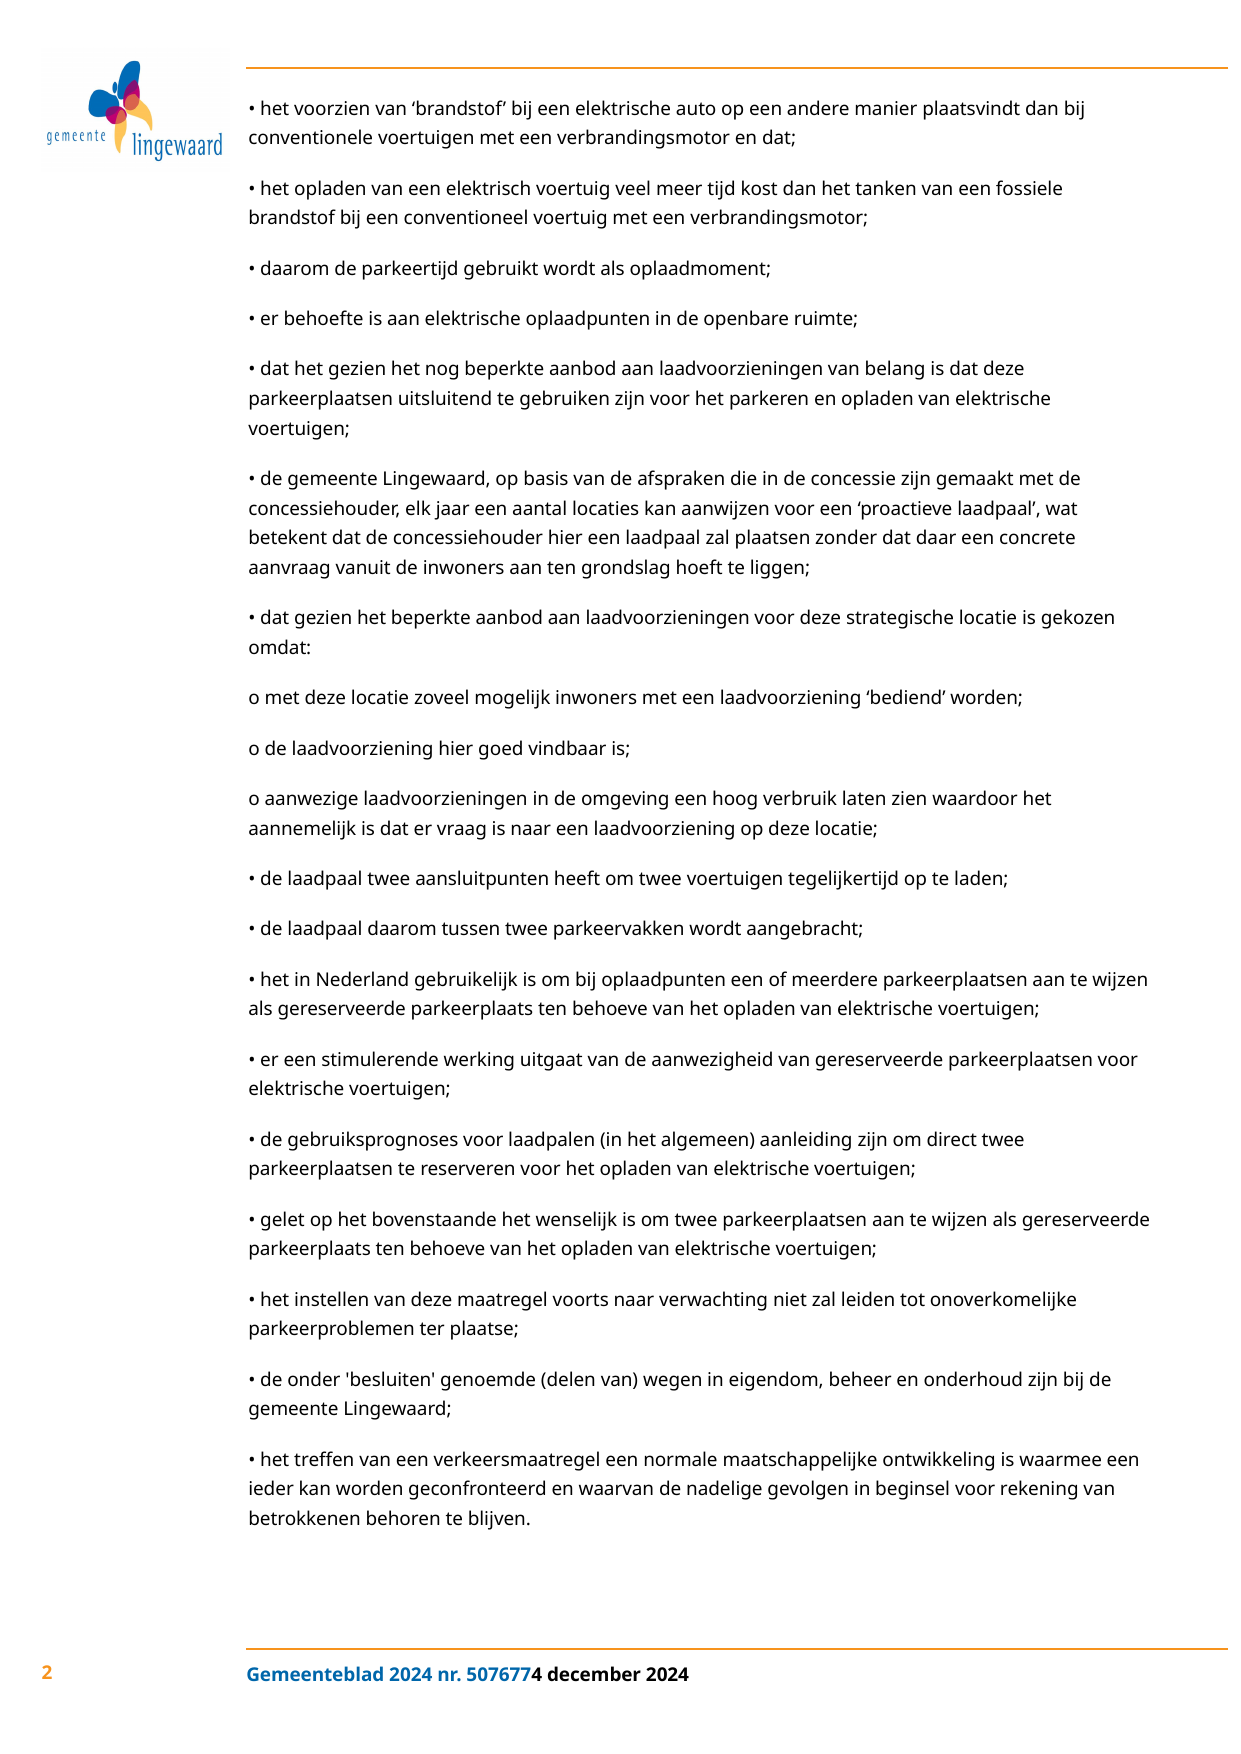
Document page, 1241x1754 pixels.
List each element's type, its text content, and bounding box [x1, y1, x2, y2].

text • gelet op het bovenstaande het wenselijk is om twee parkeerplaatsen aan te wijzen als gereserveerde parkeerplaats ten behoeve van het opladen van elektrische voertuigen; [248, 1206, 1152, 1261]
text • het treffen van een verkeersmaatregel een normale maatschappelijke ontwikkeling is waarmee een ieder kan worden geconfronteerd en waarvan de nadelige gevolgen in beginsel voor rekening van betrokkenen behoren te blijven. [248, 1446, 1152, 1531]
text o aanwezige laadvoorzieningen in de omgeving een hoog verbruik laten zien waardoor het aannemelijk is dat er vraag is naar een laadvoorziening op deze locatie; [248, 785, 1152, 841]
text • de gemeente Lingewaard, op basis van de afspraken die in de concessie zijn gemaakt met de concessiehouder, elk jaar een aantal locaties kan aanwijzen voor een ‘proactieve laadpaal’, wat betekent dat de concessiehouder hier een laadpaal zal plaatsen zonder dat daar een concrete aanvraag vanuit de inwoners aan ten grondslag hoeft te liggen; [248, 465, 1152, 580]
picture [41, 47, 231, 172]
text • het instellen van deze maatregel voorts naar verwachting niet zal leiden tot onoverkomelijke parkeerproblemen ter plaatse; [248, 1286, 1152, 1341]
text • de onder 'besluiten' genoemde (delen van) wegen in eigendom, beheer en onderhoud zijn bij de gemeente Lingewaard; [248, 1366, 1152, 1421]
text o de laadvoorziening hier goed vindbaar is; [248, 735, 1152, 761]
text • de gebruiksprognoses voor laadpalen (in het algemeen) aanleiding zijn om direct twee parkeerplaatsen te reserveren voor het opladen van elektrische voertuigen; [248, 1126, 1152, 1181]
text o met deze locatie zoveel mogelijk inwoners met een laadvoorziening ‘bediend’ worden; [248, 684, 1152, 710]
text • er een stimulerende werking uitgaat van de aanwezigheid van gereserveerde parkeerplaatsen voor elektrische voertuigen; [248, 1046, 1152, 1101]
text • daarom de parkeertijd gebruikt wordt als oplaadmoment; [248, 255, 1152, 281]
text • het opladen van een elektrisch voertuig veel meer tijd kost dan het tanken van een fossiele brandstof bij een conventioneel voertuig met een verbrandingsmotor; [248, 175, 1152, 230]
text • dat het gezien het nog beperkte aanbod aan laadvoorzieningen van belang is dat deze parkeerplaatsen uitsluitend te gebruiken zijn voor het parkeren en opladen van elektrische voertuigen; [248, 356, 1152, 441]
text • de laadpaal twee aansluitpunten heeft om twee voertuigen tegelijkertijd op te laden; [248, 865, 1152, 891]
text • het voorzien van ‘brandstof’ bij een elektrische auto op een andere manier plaatsvindt dan bij conventionele voertuigen met een verbrandingsmotor en dat; [248, 95, 1152, 150]
text • het in Nederland gebruikelijk is om bij oplaadpunten een of meerdere parkeerplaatsen aan te wijzen als gereserveerde parkeerplaats ten behoeve van het opladen van elektrische voertuigen; [248, 966, 1152, 1021]
text • de laadpaal daarom tussen twee parkeervakken wordt aangebracht; [248, 916, 1152, 941]
text • dat gezien het beperkte aanbod aan laadvoorzieningen voor deze strategische locatie is gekozen omdat: [248, 604, 1152, 660]
text • er behoefte is aan elektrische oplaadpunten in de openbare ruimte; [248, 305, 1152, 331]
